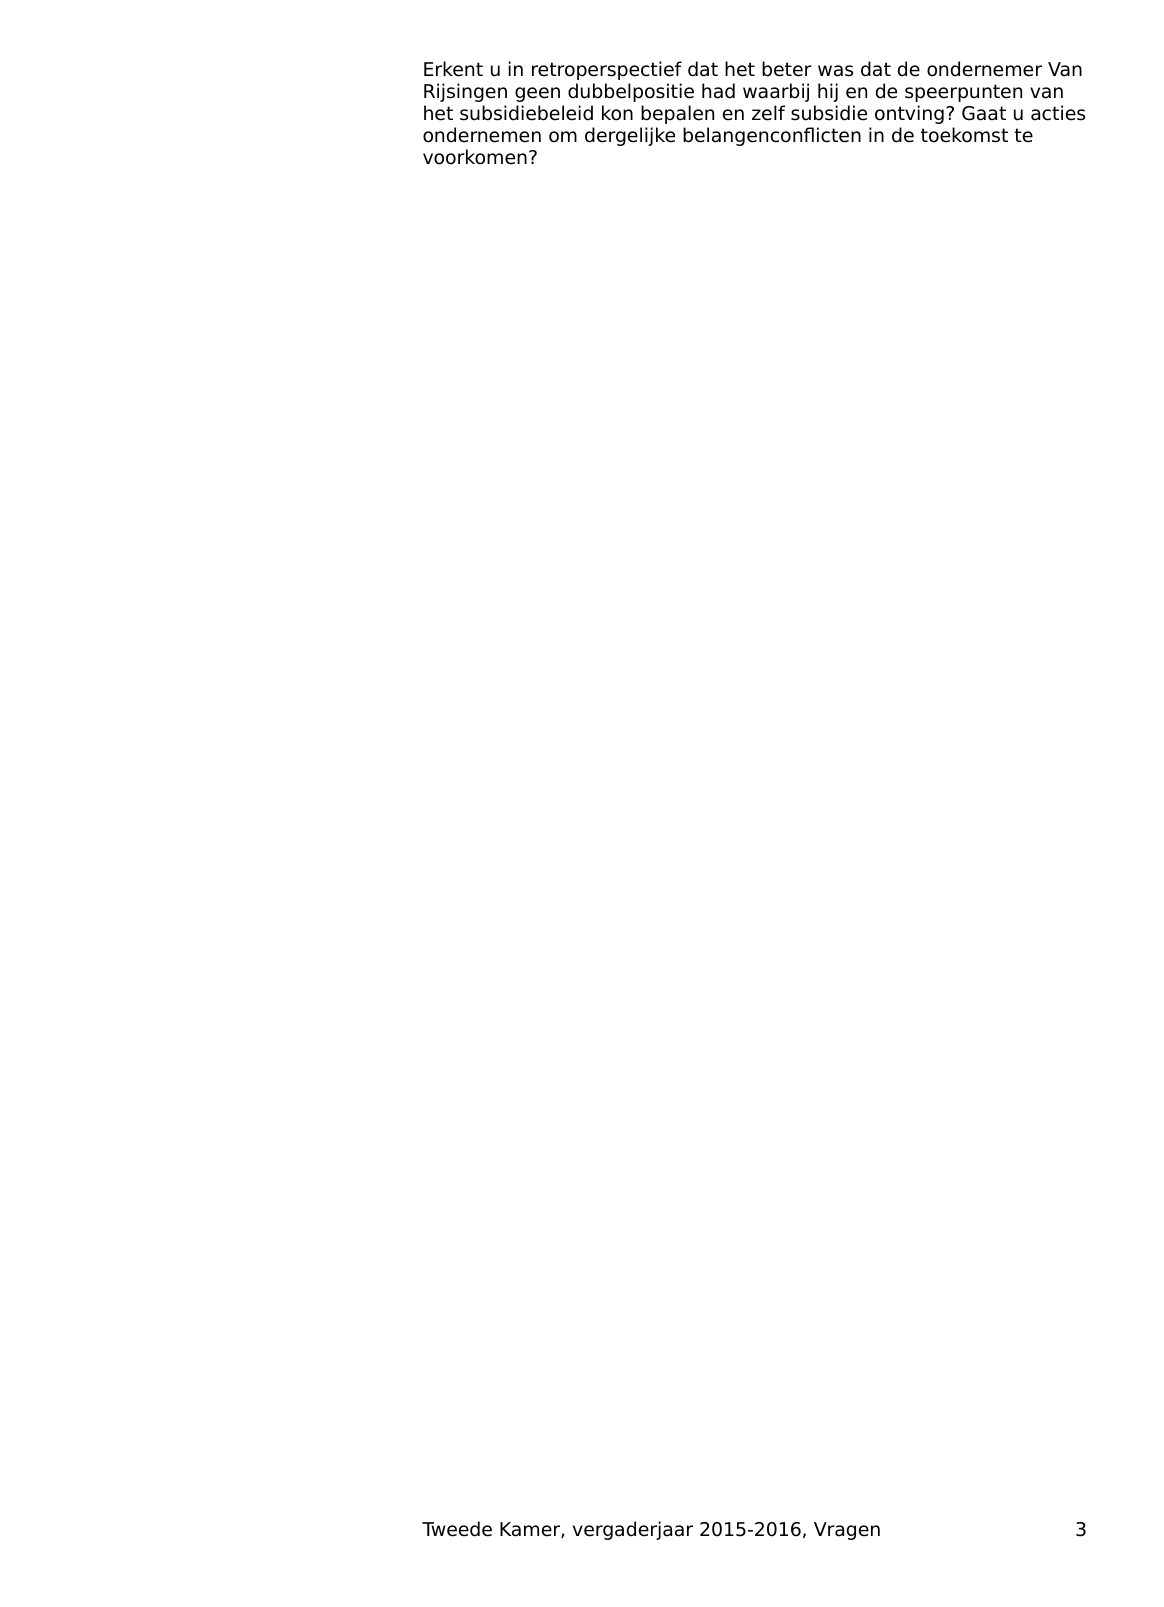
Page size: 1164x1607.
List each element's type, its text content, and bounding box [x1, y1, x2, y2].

text Erkent u in retroperspectief dat het beter was dat de ondernemer Van Rijsingen geen dubbelpositie had waarbij hij en de speerpunten van het subsidiebeleid kon bepalen en zelf subsidie ontving? Gaat u acties ondernemen om dergelijke belangenconflicten in de toekomst te voorkomen? [422, 59, 1087, 169]
